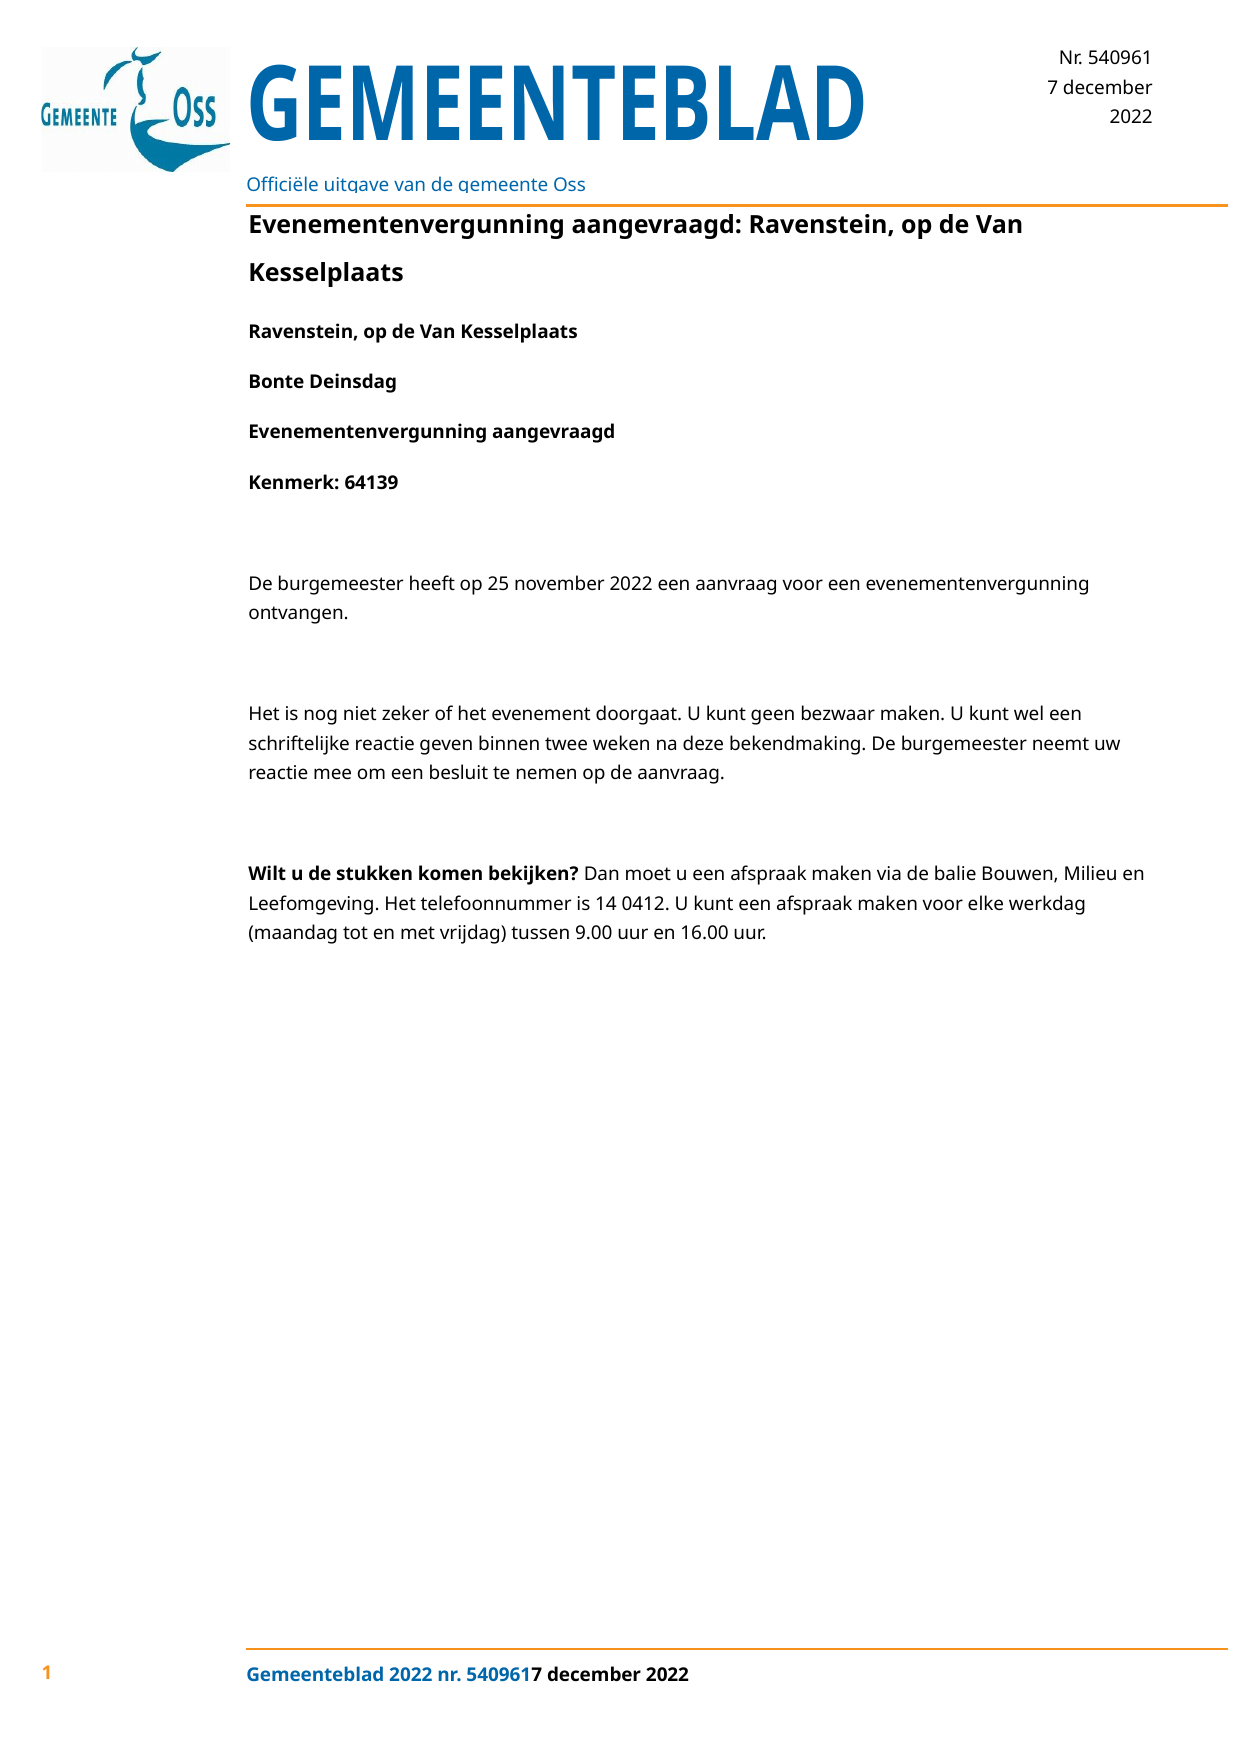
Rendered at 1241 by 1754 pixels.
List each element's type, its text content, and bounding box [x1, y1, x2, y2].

picture [41, 47, 231, 172]
text Ravenstein, op de Van Kesselplaats [248, 318, 1152, 344]
text Het is nog niet zeker of het evenement doorgaat. U kunt geen bezwaar maken. U kunt wel een schriftelijke reactie geven binnen twee weken na deze bekendmaking. De burgemeester neemt uw reactie mee om een besluit te nemen op de aanvraag. [248, 700, 1152, 785]
text Wilt u de stukken komen bekijken? Dan moet u een afspraak maken via de balie Bouwen, Milieu en Leefomgeving. Het telefoonnummer is 14 0412. U kunt een afspraak maken voor elke werkdag (maandag tot en met vrijdag) tussen 9.00 uur en 16.00 uur. [248, 860, 1152, 945]
text De burgemeester heeft op 25 november 2022 een aanvraag voor een evenementenvergunning ontvangen. [248, 570, 1152, 625]
text Kenmerk: 64139 [248, 469, 1152, 495]
text Evenementenvergunning aangevraagd: Ravenstein, op de Van Kesselplaats [248, 207, 1152, 288]
text Bonte Deinsdag [248, 368, 1152, 394]
text Evenementenvergunning aangevraagd [248, 419, 1152, 444]
